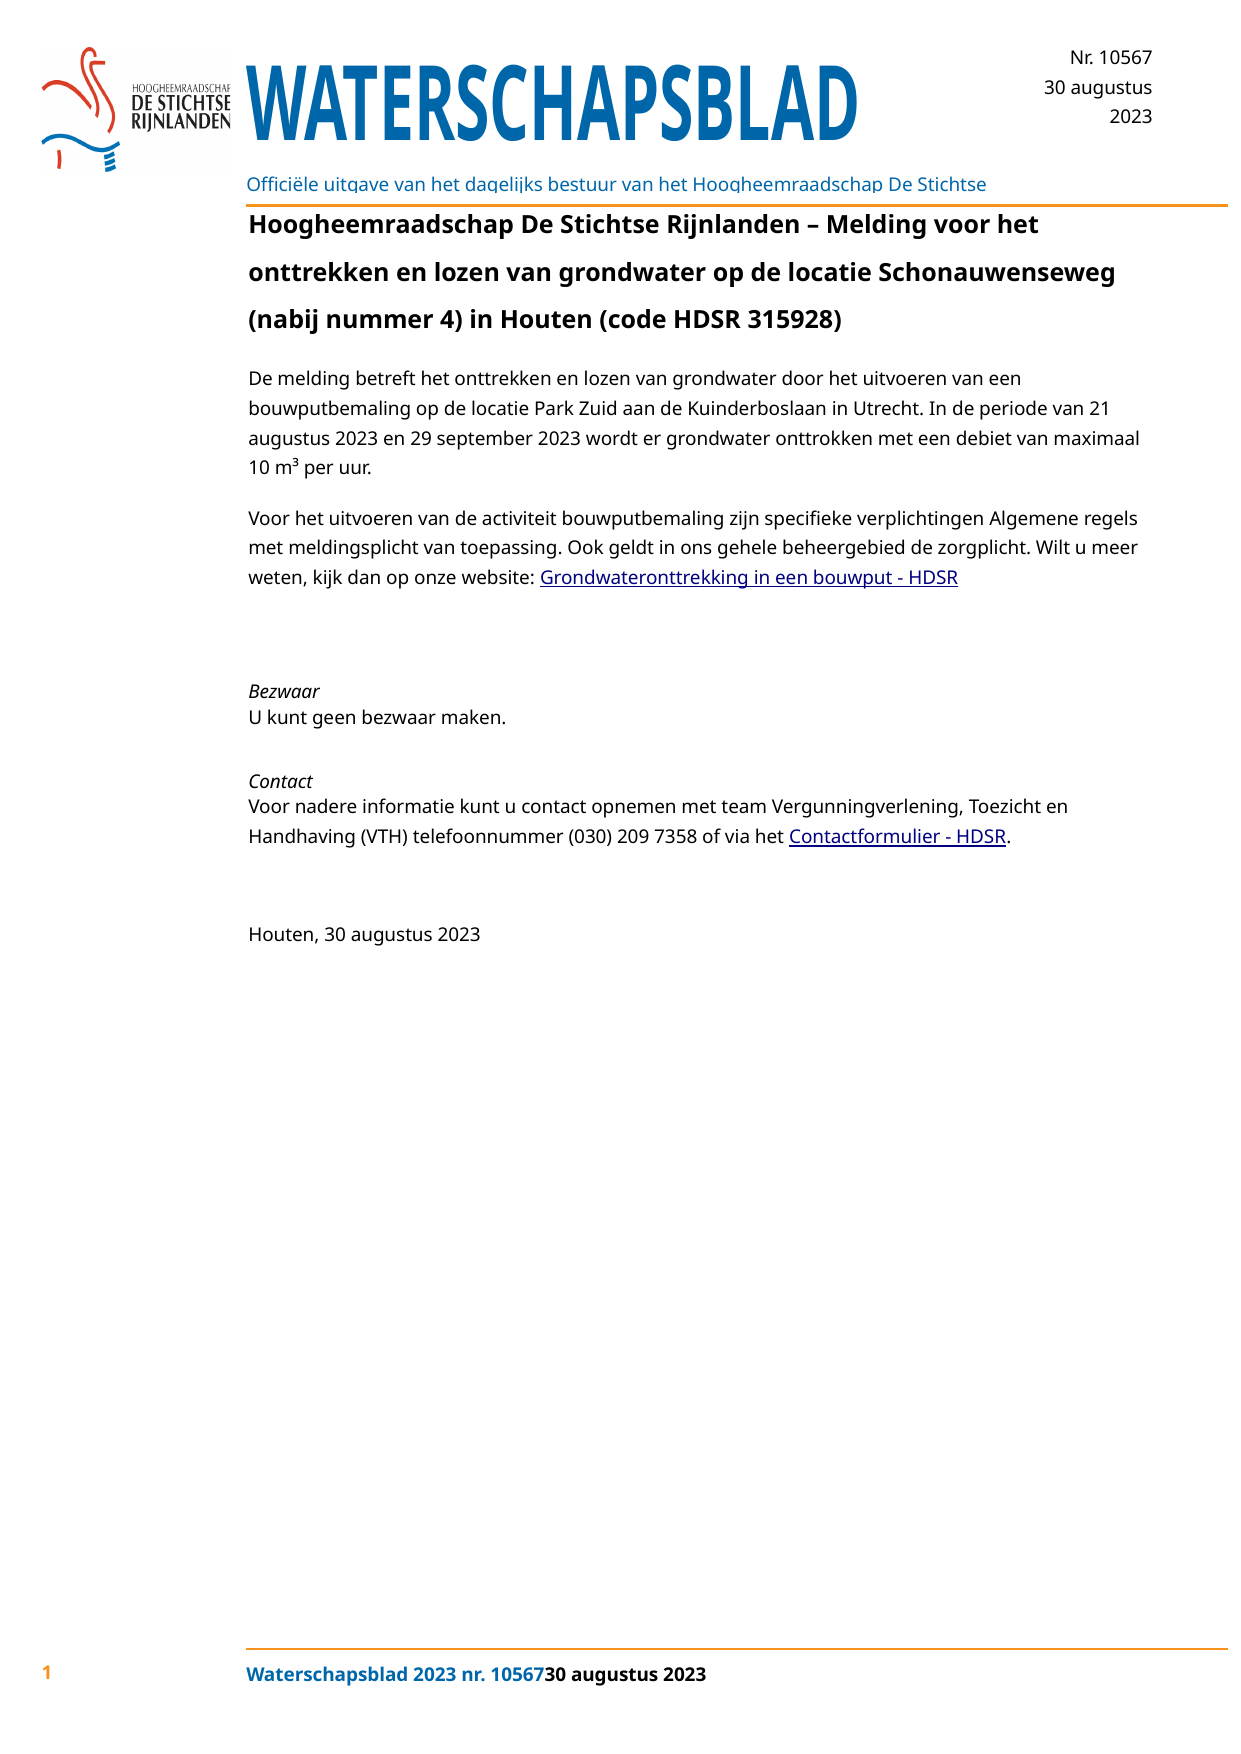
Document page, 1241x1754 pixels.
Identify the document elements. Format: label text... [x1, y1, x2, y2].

text Contact [248, 768, 1152, 794]
text Bezwaar [248, 678, 1152, 704]
text Hoogheemraadschap De Stichtse Rijnlanden – Melding voor het onttrekken en lozen van grondwater op de locatie Schonauwenseweg (nabij nummer 4) in Houten (code HDSR 315928) [248, 207, 1152, 336]
text U kunt geen bezwaar maken. [248, 704, 1152, 730]
text De melding betreft het onttrekken en lozen van grondwater door het uitvoeren van een bouwputbemaling op de locatie Park Zuid aan de Kuinderboslaan in Utrecht. In de periode van 21 augustus 2023 en 29 september 2023 wordt er grondwater onttrokken met een debiet van maximaal 10 m³ per uur. [248, 366, 1152, 480]
text Voor het uitvoeren van de activiteit bouwputbemaling zijn specifieke verplichtingen Algemene regels met meldingsplicht van toepassing. Ook geldt in ons gehele beheergebied de zorgplicht. Wilt u meer weten, kijk dan op onze website: Grondwateronttrekking in een bouwput - HDSR [248, 505, 1152, 589]
picture [41, 47, 231, 172]
text Houten, 30 augustus 2023 [248, 921, 1152, 947]
text Voor nadere informatie kunt u contact opnemen met team Vergunningverlening, Toezicht en Handhaving (VTH) telefoonnummer (030) 209 7358 of via het Contactformulier - HDSR. [248, 794, 1152, 849]
